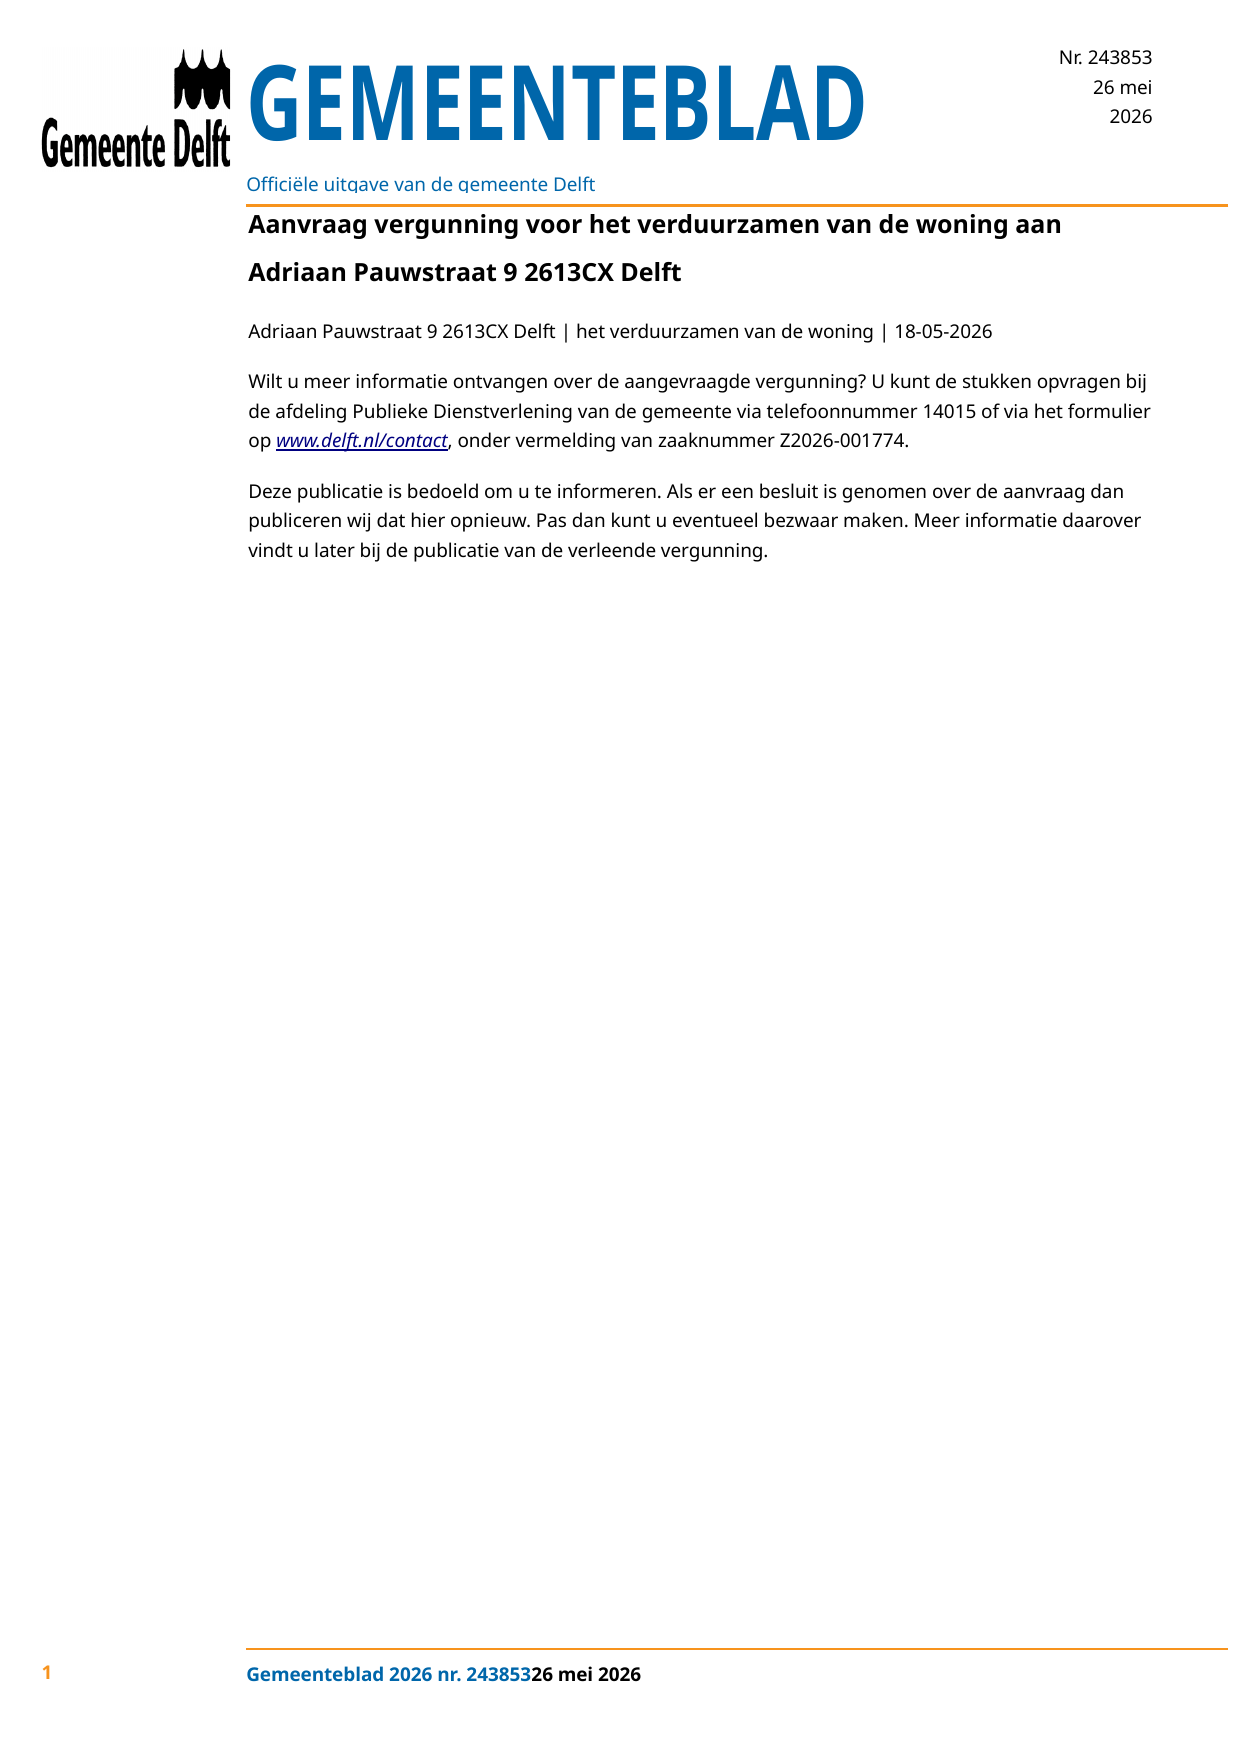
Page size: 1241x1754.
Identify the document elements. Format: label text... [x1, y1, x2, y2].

text Deze publicatie is bedoeld om u te informeren. Als er een besluit is genomen over de aanvraag dan publiceren wij dat hier opnieuw. Pas dan kunt u eventueel bezwaar maken. Meer informatie daarover vindt u later bij de publicatie van de verleende vergunning. [248, 478, 1152, 563]
text Aanvraag vergunning voor het verduurzamen van de woning aan Adriaan Pauwstraat 9 2613CX Delft [248, 207, 1152, 288]
text Wilt u meer informatie ontvangen over de aangevraagde vergunning? U kunt de stukken opvragen bij de afdeling Publieke Dienstverlening van de gemeente via telefoonnummer 14015 of via het formulier op www.delft.nl/contact, onder vermelding van zaaknummer Z2026-001774. [248, 368, 1152, 453]
text Adriaan Pauwstraat 9 2613CX Delft | het verduurzamen van de woning | 18-05-2026 [248, 318, 1152, 344]
picture [41, 47, 231, 172]
